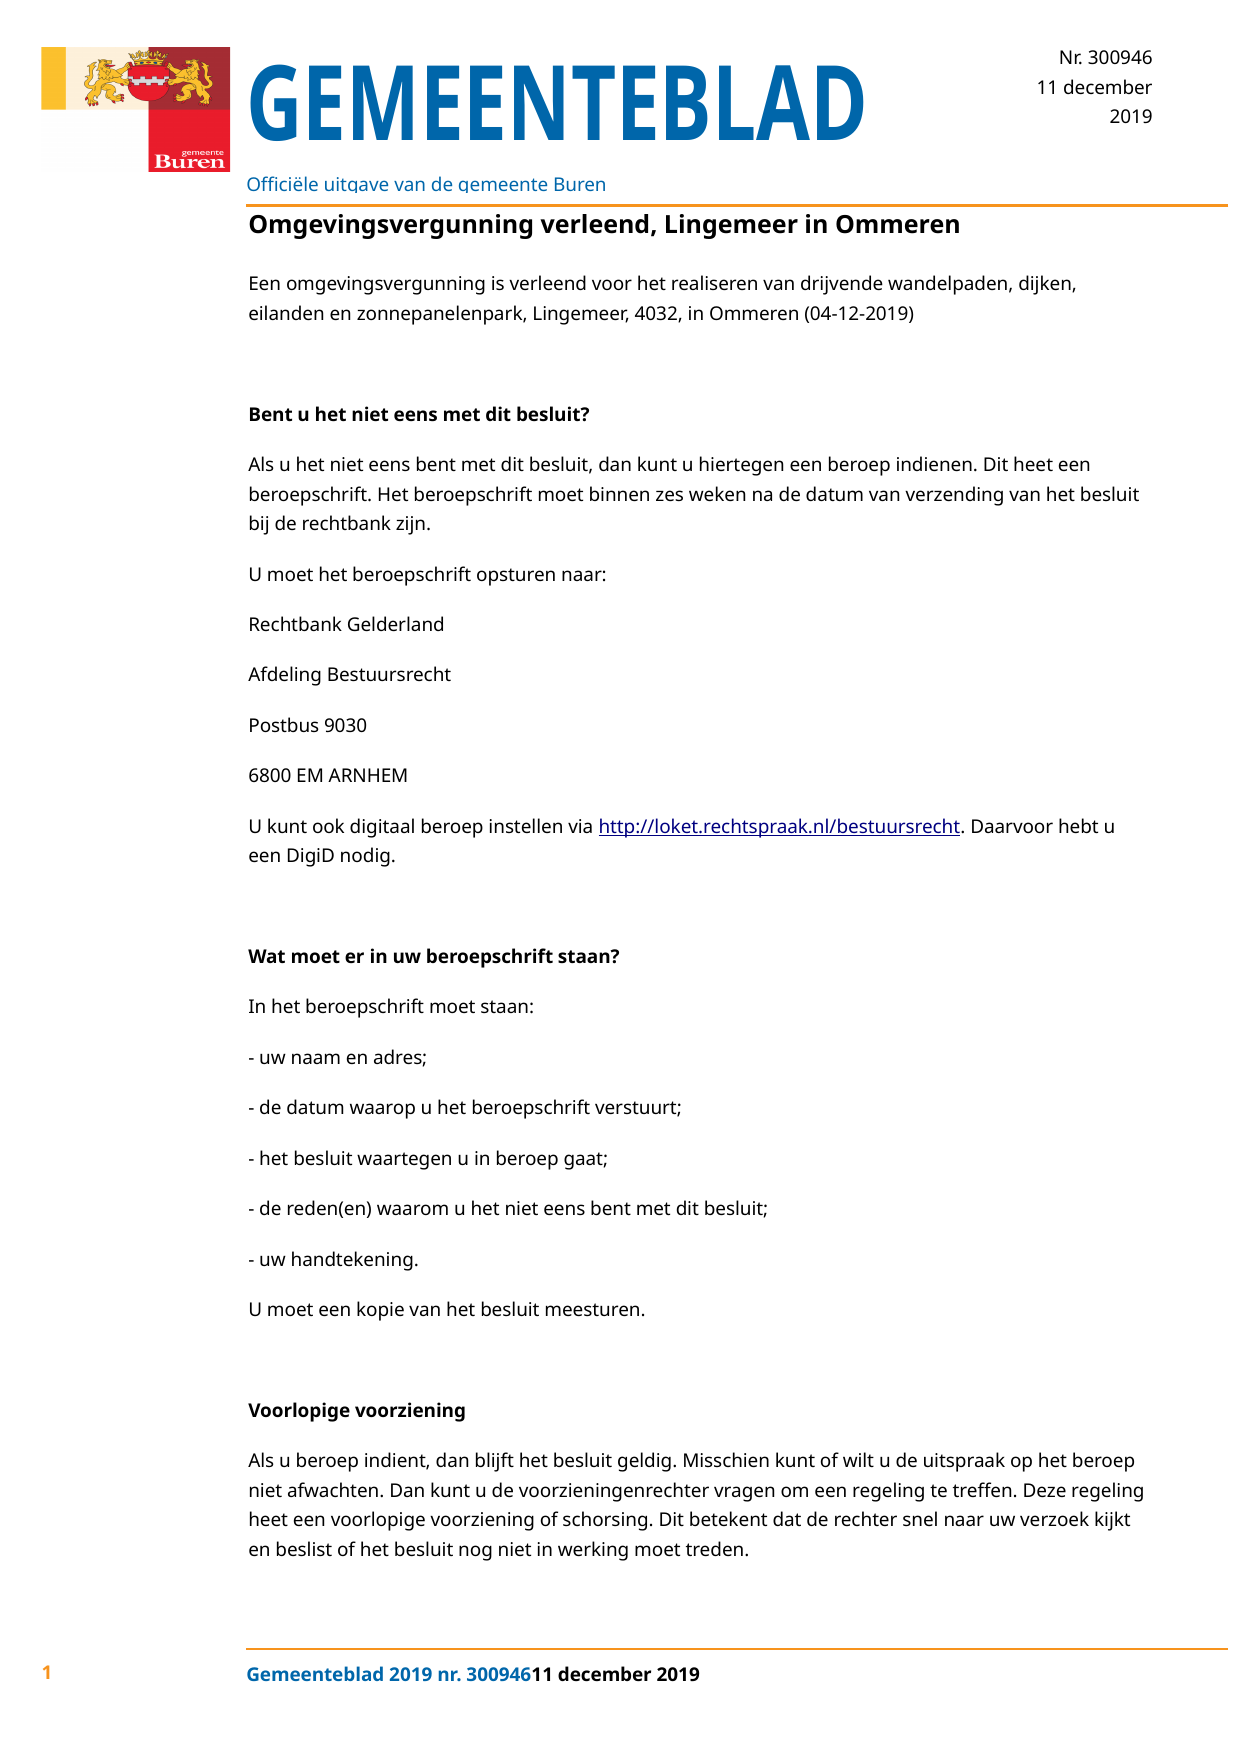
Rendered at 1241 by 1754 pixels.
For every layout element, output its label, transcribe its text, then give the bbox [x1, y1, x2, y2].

text Omgevingsvergunning verleend, Lingemeer in Ommeren [248, 207, 1152, 241]
text Bent u het niet eens met dit besluit? [248, 401, 1152, 426]
text - de reden(en) waarom u het niet eens bent met dit besluit; [248, 1195, 1152, 1221]
text Postbus 9030 [248, 712, 1152, 738]
text - de datum waarop u het beroepschrift verstuurt; [248, 1094, 1152, 1120]
text U moet het beroepschrift opsturen naar: [248, 561, 1152, 586]
text - het besluit waartegen u in beroep gaat; [248, 1145, 1152, 1171]
picture [41, 47, 231, 172]
text U moet een kopie van het besluit meesturen. [248, 1296, 1152, 1322]
text Als u het niet eens bent met dit besluit, dan kunt u hiertegen een beroep indienen. Dit heet een beroepschrift. Het beroepschrift moet binnen zes weken na de datum van verzending van het besluit bij de rechtbank zijn. [248, 451, 1152, 536]
text Rechtbank Gelderland [248, 611, 1152, 637]
text Als u beroep indient, dan blijft het besluit geldig. Misschien kunt of wilt u de uitspraak op het beroep niet afwachten. Dan kunt u de voorzieningenrechter vragen om een regeling te treffen. Deze regeling heet een voorlopige voorziening of schorsing. Dit betekent dat de rechter snel naar uw verzoek kijkt en beslist of het besluit nog niet in werking moet treden. [248, 1447, 1152, 1562]
text Afdeling Bestuursrecht [248, 662, 1152, 687]
text 6800 EM ARNHEM [248, 762, 1152, 788]
text In het beroepschrift moet staan: [248, 994, 1152, 1019]
text Wat moet er in uw beroepschrift staan? [248, 943, 1152, 969]
text - uw naam en adres; [248, 1044, 1152, 1070]
text Een omgevingsvergunning is verleend voor het realiseren van drijvende wandelpaden, dijken, eilanden en zonnepanelenpark, Lingemeer, 4032, in Ommeren (04-12-2019) [248, 270, 1152, 326]
text Voorlopige voorziening [248, 1397, 1152, 1423]
text U kunt ook digitaal beroep instellen via http://loket.rechtspraak.nl/bestuursrecht. Daarvoor hebt u een DigiD nodig. [248, 813, 1152, 868]
text - uw handtekening. [248, 1246, 1152, 1271]
